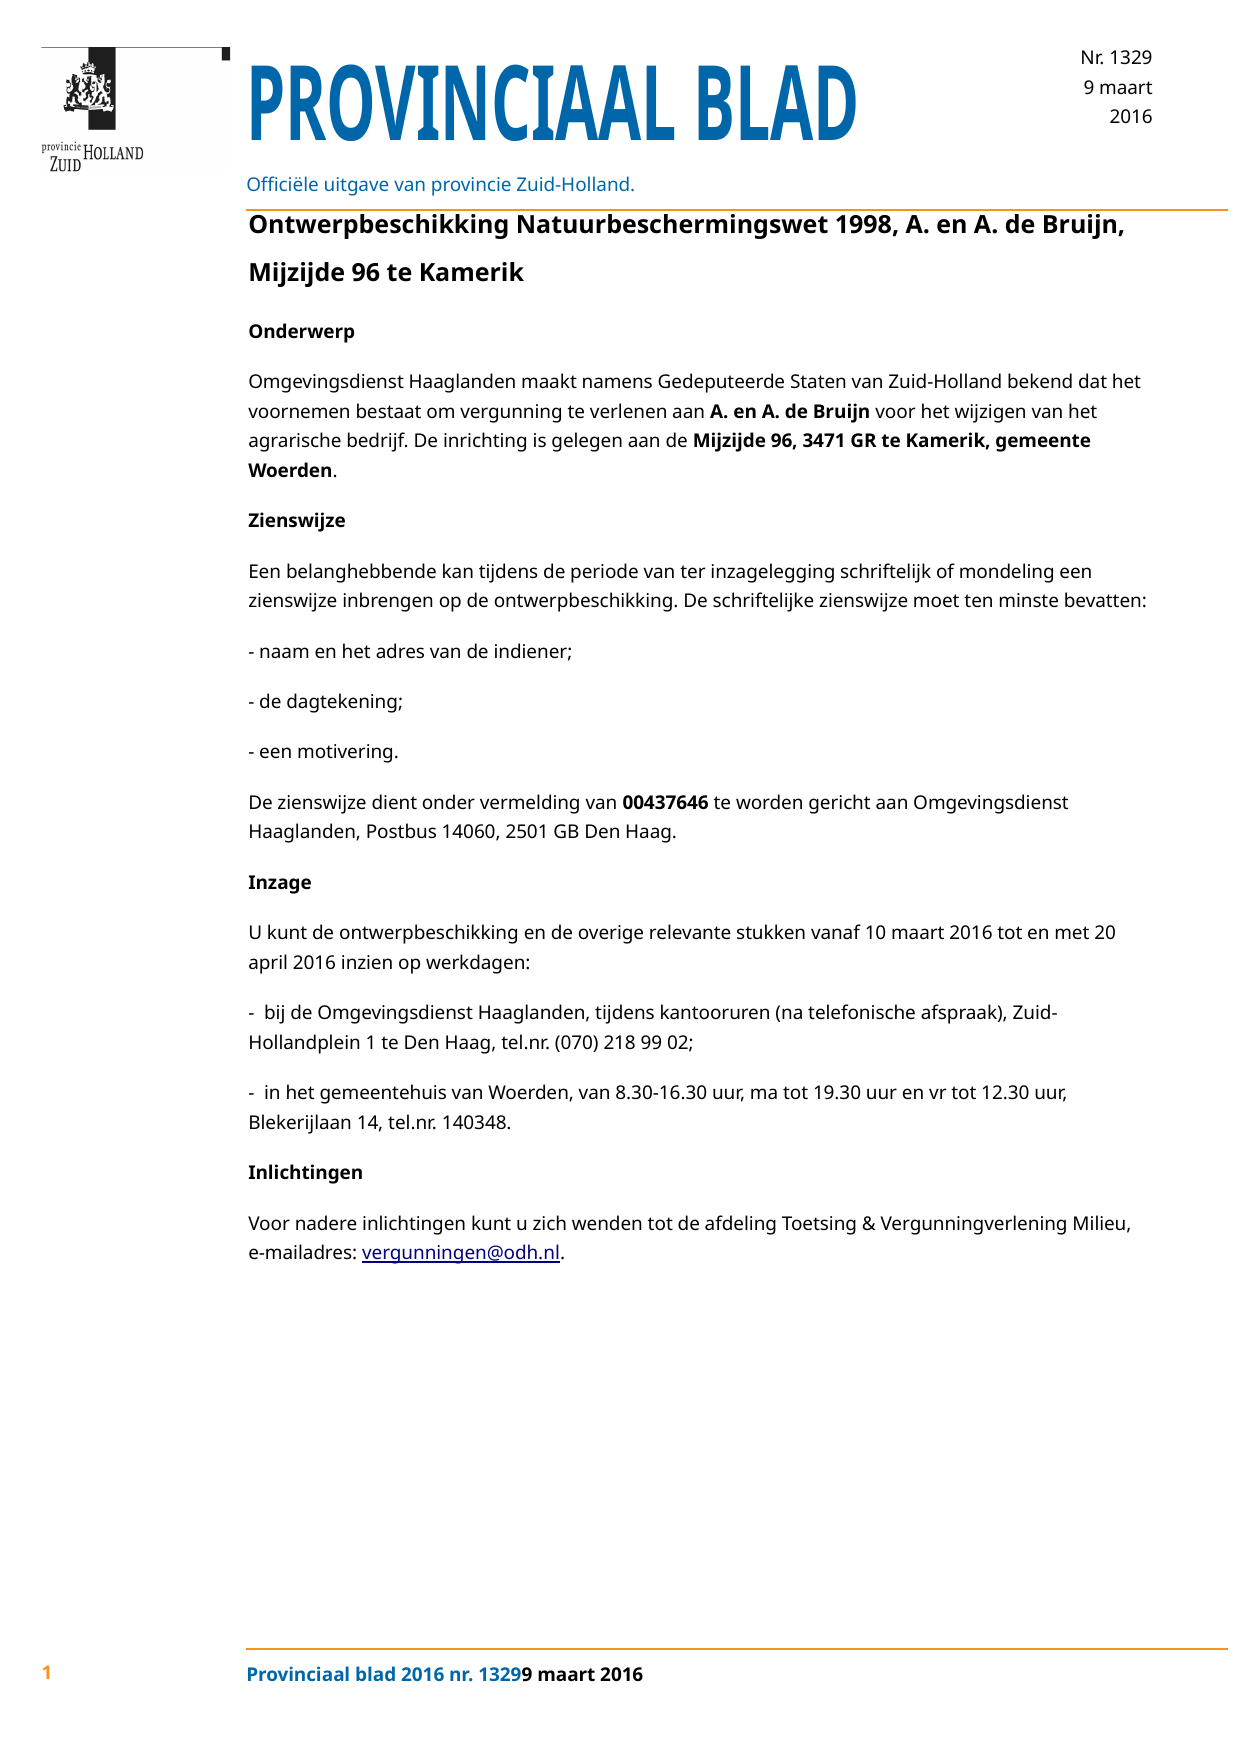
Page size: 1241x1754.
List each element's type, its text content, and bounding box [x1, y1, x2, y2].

text Ontwerpbeschikking Natuurbeschermingswet 1998, A. en A. de Bruijn, Mijzijde 96 te Kamerik [248, 211, 1152, 288]
text Een belanghebbende kan tijdens de periode van ter inzagelegging schriftelijk of mondeling een zienswijze inbrengen op de ontwerpbeschikking. De schriftelijke zienswijze moet ten minste bevatten: [248, 558, 1152, 613]
text - naam en het adres van de indiener; [248, 638, 1152, 664]
picture [41, 47, 231, 172]
text Inlichtingen [248, 1159, 1152, 1185]
text - een motivering. [248, 739, 1152, 764]
text Voor nadere inlichtingen kunt u zich wenden tot de afdeling Toetsing & Vergunningverlening Milieu, e-mailadres: vergunningen@odh.nl. [248, 1210, 1152, 1265]
text De zienswijze dient onder vermelding van 00437646 te worden gericht aan Omgevingsdienst Haaglanden, Postbus 14060, 2501 GB Den Haag. [248, 789, 1152, 844]
text Inzage [248, 869, 1152, 895]
text - de dagtekening; [248, 688, 1152, 714]
text - in het gemeentehuis van Woerden, van 8.30-16.30 uur, ma tot 19.30 uur en vr tot 12.30 uur, Blekerijlaan 14, tel.nr. 140348. [248, 1079, 1152, 1135]
text - bij de Omgevingsdienst Haaglanden, tijdens kantooruren (na telefonische afspraak), Zuid-Hollandplein 1 te Den Haag, tel.nr. (070) 218 99 02; [248, 999, 1152, 1055]
text Zienswijze [248, 507, 1152, 533]
text Omgevingsdienst Haaglanden maakt namens Gedeputeerde Staten van Zuid-Holland bekend dat het voornemen bestaat om vergunning te verlenen aan A. en A. de Bruijn voor het wijzigen van het agrarische bedrijf. De inrichting is gelegen aan de Mijzijde 96, 3471 GR te Kamerik, gemeente Woerden. [248, 368, 1152, 483]
text Onderwerp [248, 318, 1152, 344]
text U kunt de ontwerpbeschikking en de overige relevante stukken vanaf 10 maart 2016 tot en met 20 april 2016 inzien op werkdagen: [248, 919, 1152, 975]
